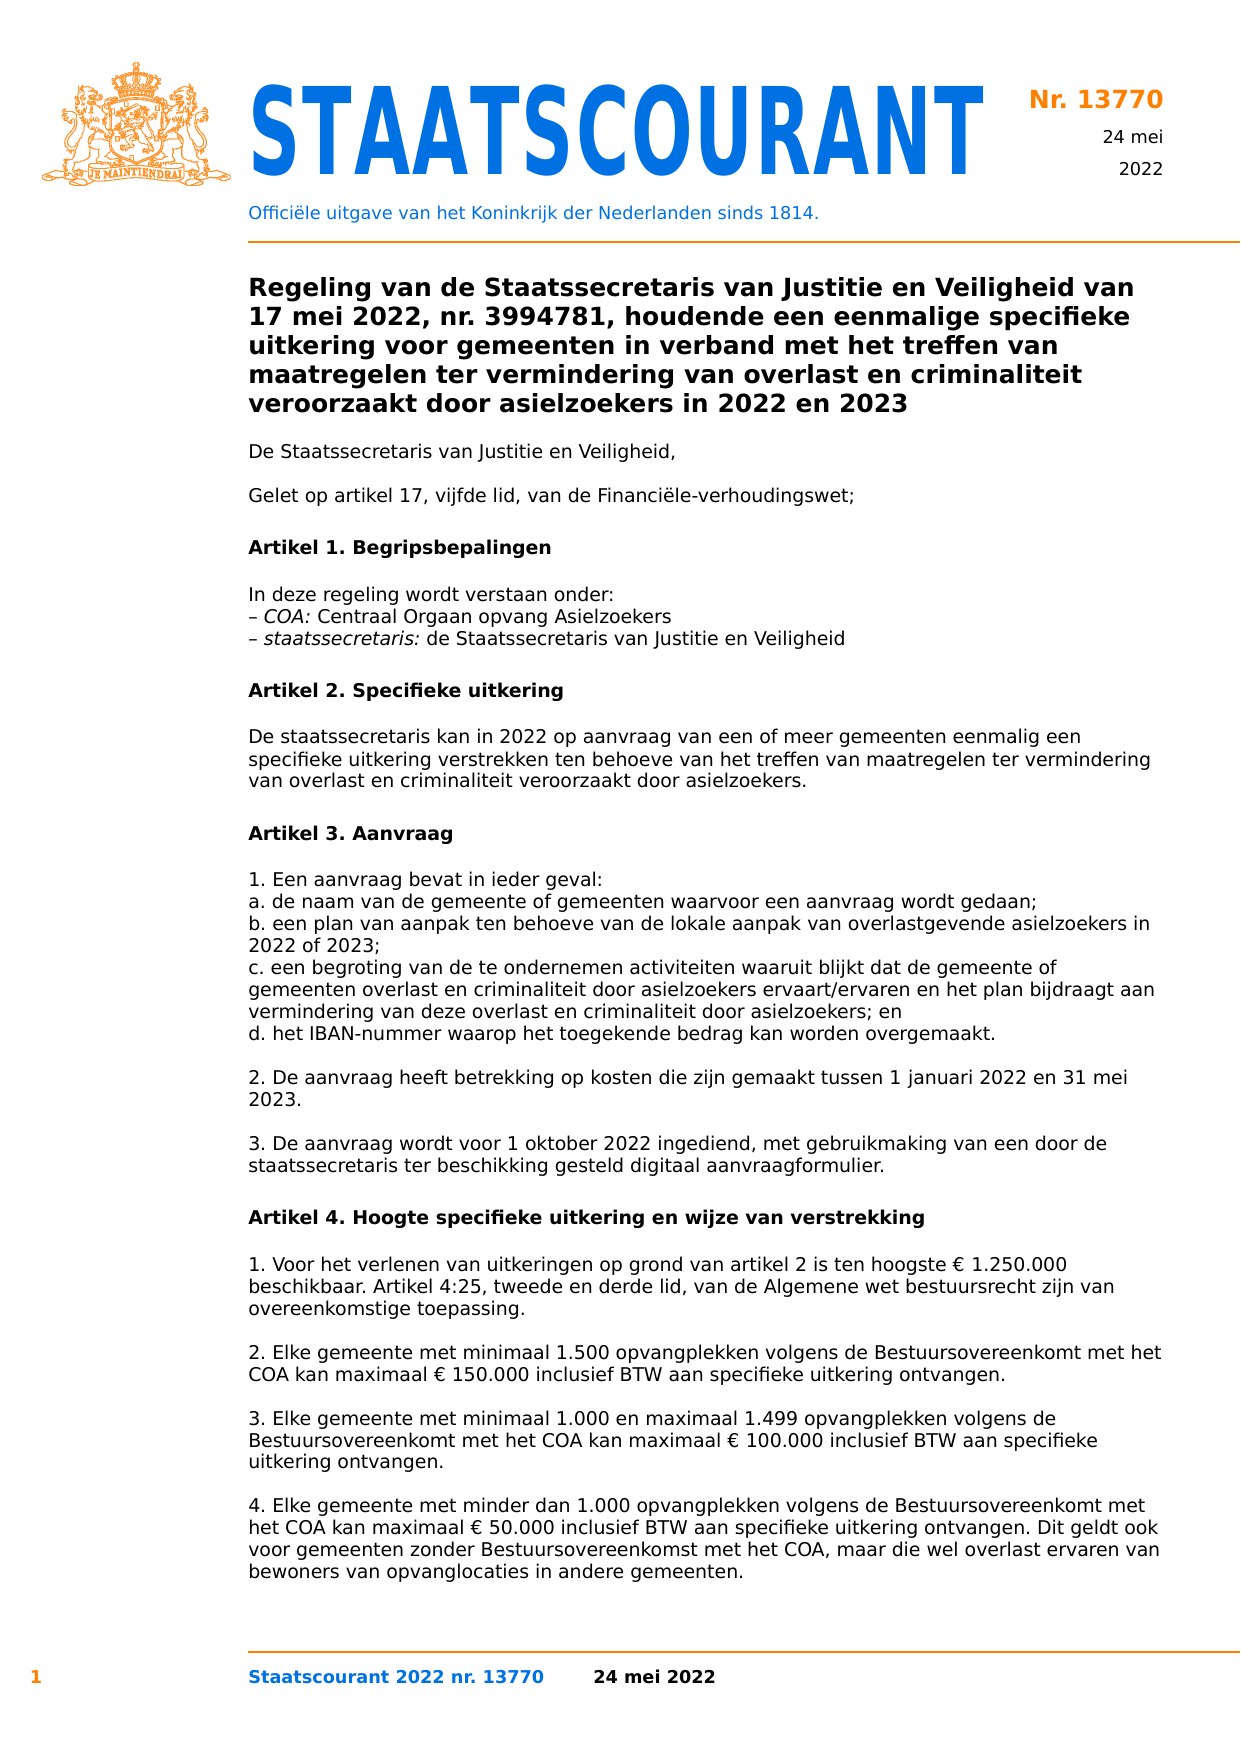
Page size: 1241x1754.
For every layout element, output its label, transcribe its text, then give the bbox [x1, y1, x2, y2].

table_header STAATSCOURANT [248, 62, 998, 203]
text a. de naam van de gemeente of gemeenten waarvoor een aanvraag wordt gedaan; [248, 891, 1163, 913]
text In deze regeling wordt verstaan onder: [248, 583, 1163, 606]
subtitle Artikel 1. Begripsbepalingen [248, 537, 1163, 558]
table_cell 24 mei [998, 121, 1240, 153]
table_cell 2022 [998, 153, 1240, 203]
text De Staatssecretaris van Justitie en Veiligheid, [248, 441, 1163, 463]
text 4. Elke gemeente met minder dan 1.000 opvangplekken volgens de Bestuursovereenkomt met het COA kan maximaal € 50.000 inclusief BTW aan specifieke uitkering ontvangen. Dit geldt ook voor gemeenten zonder Bestuursovereenkomst met het COA, maar die wel overlast ervaren van bewoners van opvanglocaties in andere gemeenten. [248, 1495, 1163, 1583]
subtitle Regeling van de Staatssecretaris van Justitie en Veiligheid van 17 mei 2022, nr. 3994781, houdende een eenmalige specifieke uitkering voor gemeenten in verband met het treffen van maatregelen ter vermindering van overlast en criminaliteit veroorzaakt door asielzoekers in 2022 en 2023 [248, 273, 1163, 419]
text 2. Elke gemeente met minimaal 1.500 opvangplekken volgens de Bestuursovereenkomt met het COA kan maximaal € 150.000 inclusief BTW aan specifieke uitkering ontvangen. [248, 1342, 1163, 1386]
text – COA: Centraal Orgaan opvang Asielzoekers [248, 606, 1163, 627]
table_header [25, 62, 248, 241]
subtitle Artikel 4. Hoogte specifieke uitkering en wijze van verstrekking [248, 1207, 1163, 1229]
text 1. Een aanvraag bevat in ieder geval: [248, 869, 1163, 891]
table_header Nr. 13770 [998, 62, 1240, 121]
text b. een plan van aanpak ten behoeve van de lokale aanpak van overlastgevende asielzoekers in 2022 of 2023; [248, 913, 1163, 957]
text Gelet op artikel 17, vijfde lid, van de Financiële-verhoudingswet; [248, 484, 1163, 507]
text 2. De aanvraag heeft betrekking op kosten die zijn gemaakt tussen 1 januari 2022 en 31 mei 2023. [248, 1067, 1163, 1111]
text c. een begroting van de te ondernemen activiteiten waaruit blijkt dat de gemeente of gemeenten overlast en criminaliteit door asielzoekers ervaart/ervaren en het plan bijdraagt aan vermindering van deze overlast en criminaliteit door asielzoekers; en [248, 957, 1163, 1023]
text d. het IBAN-nummer waarop het toegekende bedrag kan worden overgemaakt. [248, 1023, 1163, 1045]
text 3. Elke gemeente met minimaal 1.000 en maximaal 1.499 opvangplekken volgens de Bestuursovereenkomt met het COA kan maximaal € 100.000 inclusief BTW aan specifieke uitkering ontvangen. [248, 1407, 1163, 1473]
table_cell Officiële uitgave van het Koninkrijk der Nederlanden sinds 1814. [248, 203, 1240, 241]
picture [41, 62, 231, 186]
text – staatssecretaris: de Staatssecretaris van Justitie en Veiligheid [248, 627, 1163, 649]
text 1. Voor het verlenen van uitkeringen op grond van artikel 2 is ten hoogste € 1.250.000 beschikbaar. Artikel 4:25, tweede en derde lid, van de Algemene wet bestuursrecht zijn van overeenkomstige toepassing. [248, 1254, 1163, 1320]
text De staatssecretaris kan in 2022 op aanvraag van een of meer gemeenten eenmalig een specifieke uitkering verstrekken ten behoeve van het treffen van maatregelen ter vermindering van overlast en criminaliteit veroorzaakt door asielzoekers. [248, 726, 1163, 792]
subtitle Artikel 2. Specifieke uitkering [248, 679, 1163, 701]
subtitle Artikel 3. Aanvraag [248, 822, 1163, 844]
text 3. De aanvraag wordt voor 1 oktober 2022 ingediend, met gebruikmaking van een door de staatssecretaris ter beschikking gesteld digitaal aanvraagformulier. [248, 1133, 1163, 1177]
